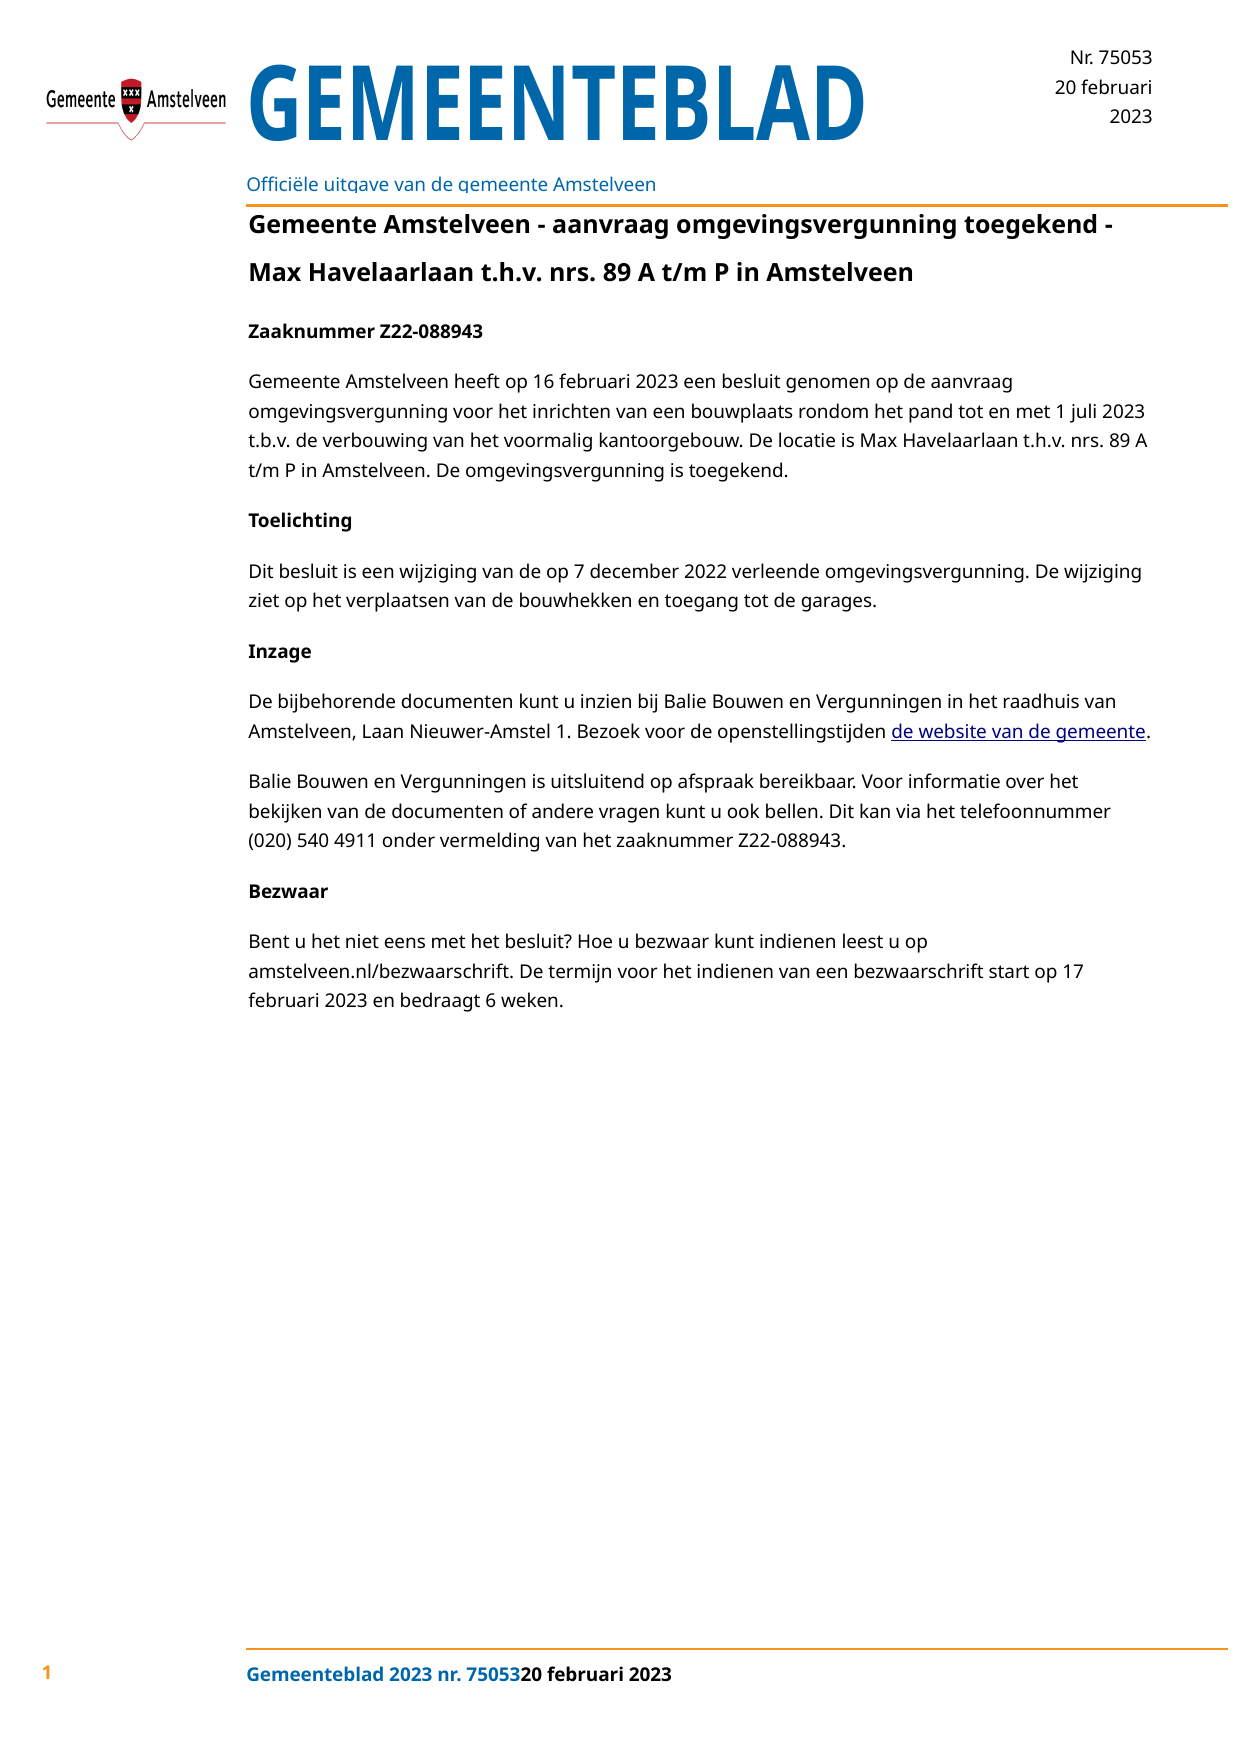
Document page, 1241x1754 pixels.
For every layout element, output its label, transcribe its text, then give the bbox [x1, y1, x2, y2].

text De bijbehorende documenten kunt u inzien bij Balie Bouwen en Vergunningen in het raadhuis van Amstelveen, Laan Nieuwer-Amstel 1. Bezoek voor de openstellingstijden de website van de gemeente. [248, 688, 1152, 744]
text Bezwaar [248, 878, 1152, 904]
text Inzage [248, 638, 1152, 664]
text Gemeente Amstelveen - aanvraag omgevingsvergunning toegekend - Max Havelaarlaan t.h.v. nrs. 89 A t/m P in Amstelveen [248, 207, 1152, 288]
text Zaaknummer Z22-088943 [248, 318, 1152, 344]
text Bent u het niet eens met het besluit? Hoe u bezwaar kunt indienen leest u op amstelveen.nl/bezwaarschrift. De termijn voor het indienen van een bezwaarschrift start op 17 februari 2023 en bedraagt 6 weken. [248, 928, 1152, 1013]
text Balie Bouwen en Vergunningen is uitsluitend op afspraak bereikbaar. Voor informatie over het bekijken van de documenten of andere vragen kunt u ook bellen. Dit kan via het telefoonnummer (020) 540 4911 onder vermelding van het zaaknummer Z22-088943. [248, 768, 1152, 853]
text Gemeente Amstelveen heeft op 16 februari 2023 een besluit genomen op de aanvraag omgevingsvergunning voor het inrichten van een bouwplaats rondom het pand tot en met 1 juli 2023 t.b.v. de verbouwing van het voormalig kantoorgebouw. De locatie is Max Havelaarlaan t.h.v. nrs. 89 A t/m P in Amstelveen. De omgevingsvergunning is toegekend. [248, 368, 1152, 483]
picture [41, 47, 231, 172]
text Dit besluit is een wijziging van de op 7 december 2022 verleende omgevingsvergunning. De wijziging ziet op het verplaatsen van de bouwhekken en toegang tot de garages. [248, 558, 1152, 613]
text Toelichting [248, 507, 1152, 533]
